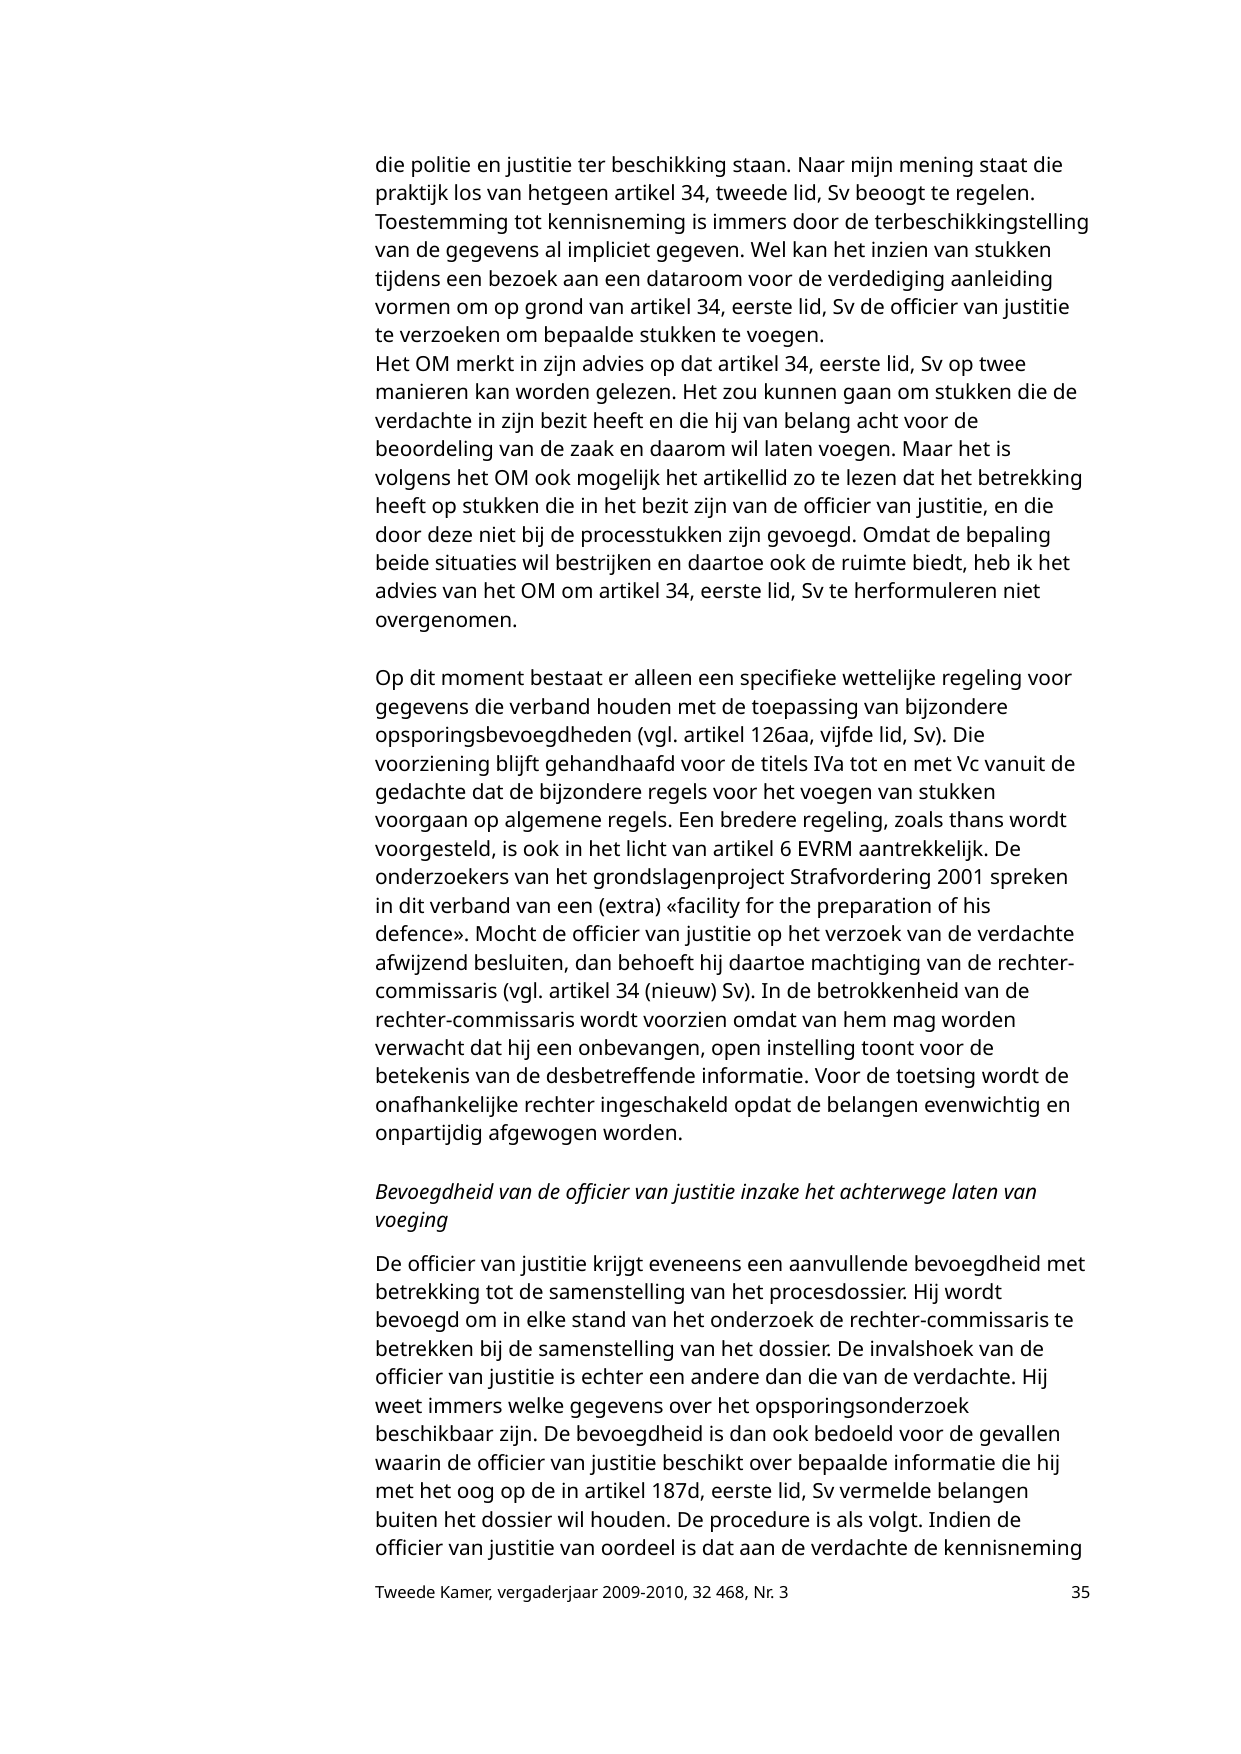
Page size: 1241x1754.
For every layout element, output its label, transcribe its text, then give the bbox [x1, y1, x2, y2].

text die politie en justitie ter beschikking staan. Naar mijn mening staat die praktijk los van hetgeen artikel 34, tweede lid, Sv beoogt te regelen. Toestemming tot kennisneming is immers door de terbeschikkingstelling van de gegevens al impliciet gegeven. Wel kan het inzien van stukken tijdens een bezoek aan een dataroom voor de verdediging aanleiding vormen om op grond van artikel 34, eerste lid, Sv de officier van justitie te verzoeken om bepaalde stukken te voegen. [375, 150, 1090, 349]
text Het OM merkt in zijn advies op dat artikel 34, eerste lid, Sv op twee manieren kan worden gelezen. Het zou kunnen gaan om stukken die de verdachte in zijn bezit heeft en die hij van belang acht voor de beoordeling van de zaak en daarom wil laten voegen. Maar het is volgens het OM ook mogelijk het artikellid zo te lezen dat het betrekking heeft op stukken die in het bezit zijn van de officier van justitie, en die door deze niet bij de processtukken zijn gevoegd. Omdat de bepaling beide situaties wil bestrijken en daartoe ook de ruimte biedt, heb ik het advies van het OM om artikel 34, eerste lid, Sv te herformuleren niet overgenomen. [375, 349, 1090, 633]
text Bevoegdheid van de officier van justitie inzake het achterwege laten van voeging [375, 1177, 1090, 1234]
text Op dit moment bestaat er alleen een specifieke wettelijke regeling voor gegevens die verband houden met de toepassing van bijzondere opsporingsbevoegdheden (vgl. artikel 126aa, vijfde lid, Sv). Die voorziening blijft gehandhaafd voor de titels IVa tot en met Vc vanuit de gedachte dat de bijzondere regels voor het voegen van stukken voorgaan op algemene regels. Een bredere regeling, zoals thans wordt voorgesteld, is ook in het licht van artikel 6 EVRM aantrekkelijk. De onderzoekers van het grondslagenproject Strafvordering 2001 spreken in dit verband van een (extra) «facility for the preparation of his defence». Mocht de officier van justitie op het verzoek van de verdachte afwijzend besluiten, dan behoeft hij daartoe machtiging van de rechter-commissaris (vgl. artikel 34 (nieuw) Sv). In de betrokkenheid van de rechter-commissaris wordt voorzien omdat van hem mag worden verwacht dat hij een onbevangen, open instelling toont voor de betekenis van de desbetreffende informatie. Voor de toetsing wordt de onafhankelijke rechter ingeschakeld opdat de belangen evenwichtig en onpartijdig afgewogen worden. [375, 663, 1090, 1147]
text De officier van justitie krijgt eveneens een aanvullende bevoegdheid met betrekking tot de samenstelling van het procesdossier. Hij wordt bevoegd om in elke stand van het onderzoek de rechter-commissaris te betrekken bij de samenstelling van het dossier. De invalshoek van de officier van justitie is echter een andere dan die van de verdachte. Hij weet immers welke gegevens over het opsporingsonderzoek beschikbaar zijn. De bevoegdheid is dan ook bedoeld voor de gevallen waarin de officier van justitie beschikt over bepaalde informatie die hij met het oog op de in artikel 187d, eerste lid, Sv vermelde belangen buiten het dossier wil houden. De procedure is als volgt. Indien de officier van justitie van oordeel is dat aan de verdachte de kennisneming [375, 1249, 1090, 1562]
